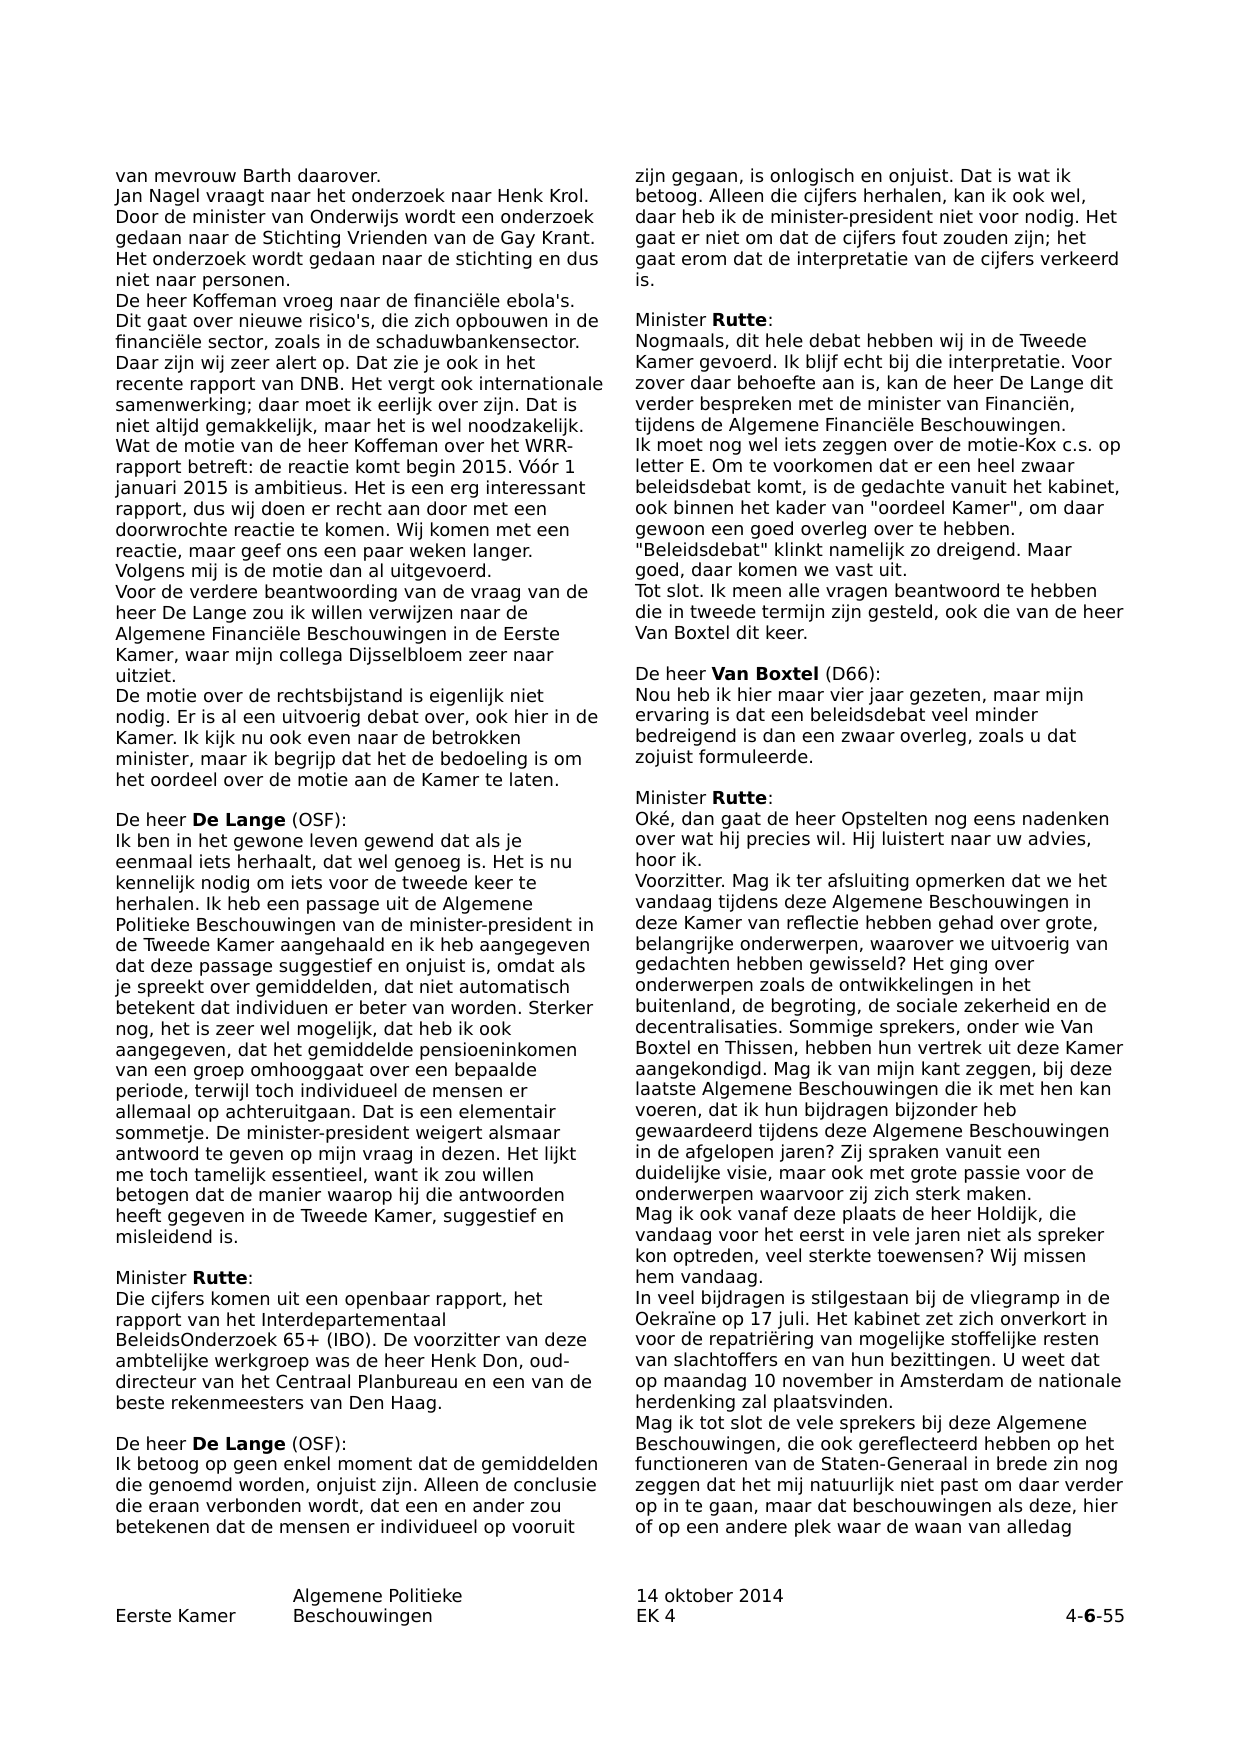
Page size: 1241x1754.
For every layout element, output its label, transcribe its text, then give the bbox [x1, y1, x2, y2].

text Mag ik tot slot de vele sprekers bij deze Algemene Beschouwingen, die ook gereflecteerd hebben op het functioneren van de Staten-Generaal in brede zin nog zeggen dat het mij natuurlijk niet past om daar verder op in te gaan, maar dat beschouwingen als deze, hier of op een andere plek waar de waan van alledag [635, 1412, 1125, 1537]
text Nou heb ik hier maar vier jaar gezeten, maar mijn ervaring is dat een beleidsdebat veel minder bedreigend is dan een zwaar overleg, zoals u dat zojuist formuleerde. [635, 684, 1125, 768]
text van mevrouw Barth daarover. [115, 165, 605, 186]
text Ik moet nog wel iets zeggen over de motie-Kox c.s. op letter E. Om te voorkomen dat er een heel zwaar beleidsdebat komt, is de gedachte vanuit het kabinet, ook binnen het kader van "oordeel Kamer", om daar gewoon een goed overleg over te hebben. "Beleidsdebat" klinkt namelijk zo dreigend. Maar goed, daar komen we vast uit. [635, 435, 1125, 581]
text Nogmaals, dit hele debat hebben wij in de Tweede Kamer gevoerd. Ik blijf echt bij die interpretatie. Voor zover daar behoefte aan is, kan de heer De Lange dit verder bespreken met de minister van Financiën, tijdens de Algemene Financiële Beschouwingen. [635, 331, 1125, 435]
text Jan Nagel vraagt naar het onderzoek naar Henk Krol. Door de minister van Onderwijs wordt een onderzoek gedaan naar de Stichting Vrienden van de Gay Krant. Het onderzoek wordt gedaan naar de stichting en dus niet naar personen. [115, 186, 605, 290]
text Minister Rutte: [635, 310, 1125, 331]
text Mag ik ook vanaf deze plaats de heer Holdijk, die vandaag voor het eerst in vele jaren niet als spreker kon optreden, veel sterkte toewensen? Wij missen hem vandaag. [635, 1204, 1125, 1287]
text Minister Rutte: [635, 788, 1125, 808]
text De heer Koffeman vroeg naar de financiële ebola's. Dit gaat over nieuwe risico's, die zich opbouwen in de financiële sector, zoals in de schaduwbankensector. Daar zijn wij zeer alert op. Dat zie je ook in het recente rapport van DNB. Het vergt ook internationale samenwerking; daar moet ik eerlijk over zijn. Dat is niet altijd gemakkelijk, maar het is wel noodzakelijk. [115, 290, 605, 436]
text Ik betoog op geen enkel moment dat de gemiddelden die genoemd worden, onjuist zijn. Alleen de conclusie die eraan verbonden wordt, dat een en ander zou betekenen dat de mensen er individueel op vooruit [115, 1454, 605, 1537]
text Wat de motie van de heer Koffeman over het WRR-rapport betreft: de reactie komt begin 2015. Vóór 1 januari 2015 is ambitieus. Het is een erg interessant rapport, dus wij doen er recht aan door met een doorwrochte reactie te komen. Wij komen met een reactie, maar geef ons een paar weken langer. Volgens mij is de motie dan al uitgevoerd. [115, 436, 605, 582]
text De motie over de rechtsbijstand is eigenlijk niet nodig. Er is al een uitvoerig debat over, ook hier in de Kamer. Ik kijk nu ook even naar de betrokken minister, maar ik begrijp dat het de bedoeling is om het oordeel over de motie aan de Kamer te laten. [115, 686, 605, 790]
text De heer Van Boxtel (D66): [635, 663, 1125, 684]
text In veel bijdragen is stilgestaan bij de vliegramp in de Oekraïne op 17 juli. Het kabinet zet zich onverkort in voor de repatriëring van mogelijke stoffelijke resten van slachtoffers en van hun bezittingen. U weet dat op maandag 10 november in Amsterdam de nationale herdenking zal plaatsvinden. [635, 1287, 1125, 1412]
text Die cijfers komen uit een openbaar rapport, het rapport van het Interdepartementaal BeleidsOnderzoek 65+ (IBO). De voorzitter van deze ambtelijke werkgroep was de heer Henk Don, oud-directeur van het Centraal Planbureau en een van de beste rekenmeesters van Den Haag. [115, 1288, 605, 1413]
text De heer De Lange (OSF): [115, 810, 605, 831]
text Voor de verdere beantwoording van de vraag van de heer De Lange zou ik willen verwijzen naar de Algemene Financiële Beschouwingen in de Eerste Kamer, waar mijn collega Dijsselbloem zeer naar uitziet. [115, 582, 605, 686]
text Oké, dan gaat de heer Opstelten nog eens nadenken over wat hij precies wil. Hij luistert naar uw advies, hoor ik. [635, 808, 1125, 871]
text Tot slot. Ik meen alle vragen beantwoord te hebben die in tweede termijn zijn gesteld, ook die van de heer Van Boxtel dit keer. [635, 581, 1125, 643]
text Minister Rutte: [115, 1268, 605, 1288]
text zijn gegaan, is onlogisch en onjuist. Dat is wat ik betoog. Alleen die cijfers herhalen, kan ik ook wel, daar heb ik de minister-president niet voor nodig. Het gaat er niet om dat de cijfers fout zouden zijn; het gaat erom dat de interpretatie van de cijfers verkeerd is. [635, 165, 1125, 290]
text Ik ben in het gewone leven gewend dat als je eenmaal iets herhaalt, dat wel genoeg is. Het is nu kennelijk nodig om iets voor de tweede keer te herhalen. Ik heb een passage uit de Algemene Politieke Beschouwingen van de minister-president in de Tweede Kamer aangehaald en ik heb aangegeven dat deze passage suggestief en onjuist is, omdat als je spreekt over gemiddelden, dat niet automatisch betekent dat individuen er beter van worden. Sterker nog, het is zeer wel mogelijk, dat heb ik ook aangegeven, dat het gemiddelde pensioeninkomen van een groep omhooggaat over een bepaalde periode, terwijl toch individueel de mensen er allemaal op achteruitgaan. Dat is een elementair sommetje. De minister-president weigert alsmaar antwoord te geven op mijn vraag in dezen. Het lijkt me toch tamelijk essentieel, want ik zou willen betogen dat de manier waarop hij die antwoorden heeft gegeven in de Tweede Kamer, suggestief en misleidend is. [115, 831, 605, 1248]
text Voorzitter. Mag ik ter afsluiting opmerken dat we het vandaag tijdens deze Algemene Beschouwingen in deze Kamer van reflectie hebben gehad over grote, belangrijke onderwerpen, waarover we uitvoerig van gedachten hebben gewisseld? Het ging over onderwerpen zoals de ontwikkelingen in het buitenland, de begroting, de sociale zekerheid en de decentralisaties. Sommige sprekers, onder wie Van Boxtel en Thissen, hebben hun vertrek uit deze Kamer aangekondigd. Mag ik van mijn kant zeggen, bij deze laatste Algemene Beschouwingen die ik met hen kan voeren, dat ik hun bijdragen bijzonder heb gewaardeerd tijdens deze Algemene Beschouwingen in de afgelopen jaren? Zij spraken vanuit een duidelijke visie, maar ook met grote passie voor de onderwerpen waarvoor zij zich sterk maken. [635, 871, 1125, 1204]
text De heer De Lange (OSF): [115, 1433, 605, 1454]
